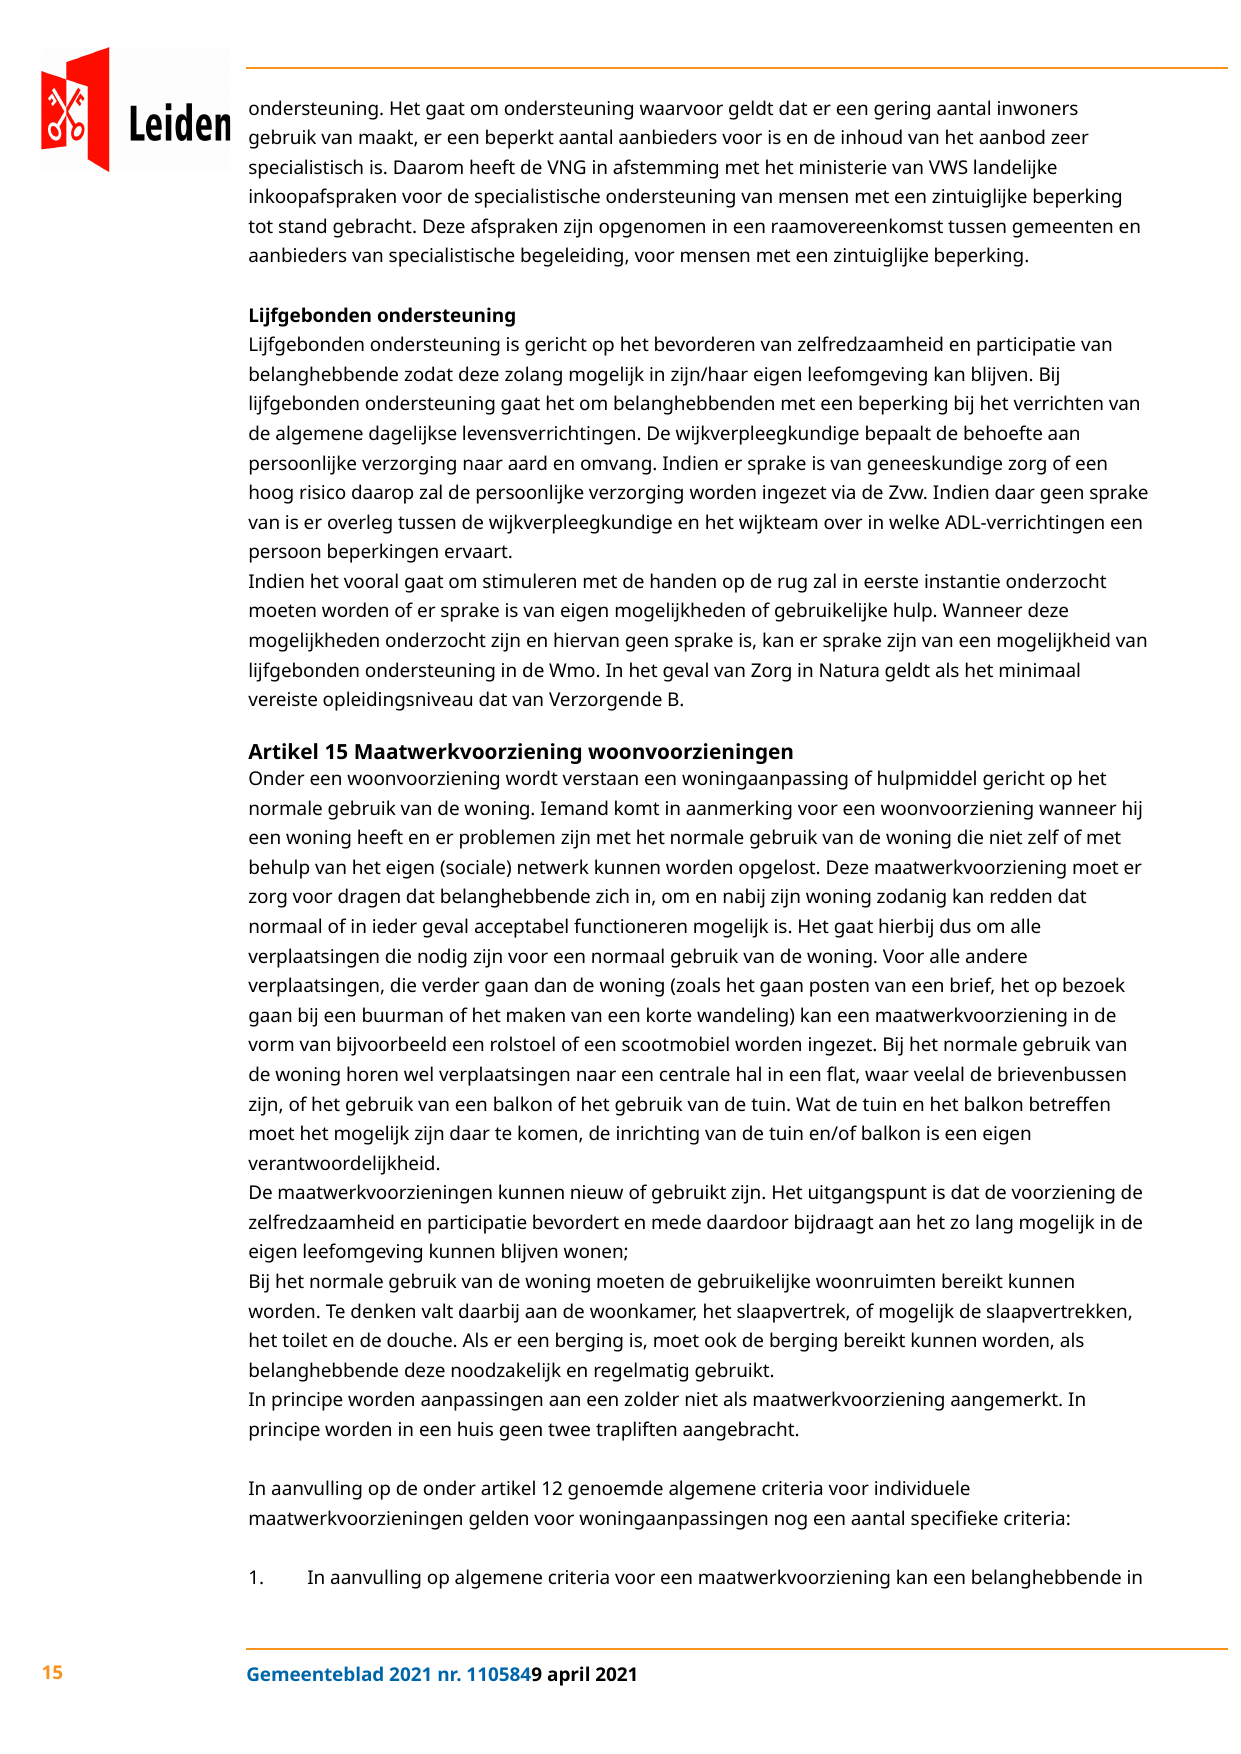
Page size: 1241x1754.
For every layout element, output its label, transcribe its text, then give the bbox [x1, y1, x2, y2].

text Onder een woonvoorziening wordt verstaan een woningaanpassing of hulpmiddel gericht op het normale gebruik van de woning. Iemand komt in aanmerking voor een woonvoorziening wanneer hij een woning heeft en er problemen zijn met het normale gebruik van de woning die niet zelf of met behulp van het eigen (sociale) netwerk kunnen worden opgelost. Deze maatwerkvoorziening moet er zorg voor dragen dat belanghebbende zich in, om en nabij zijn woning zodanig kan redden dat normaal of in ieder geval acceptabel functioneren mogelijk is. Het gaat hierbij dus om alle verplaatsingen die nodig zijn voor een normaal gebruik van de woning. Voor alle andere verplaatsingen, die verder gaan dan de woning (zoals het gaan posten van een brief, het op bezoek gaan bij een buurman of het maken van een korte wandeling) kan een maatwerkvoorziening in de vorm van bijvoorbeeld een rolstoel of een scootmobiel worden ingezet. Bij het normale gebruik van de woning horen wel verplaatsingen naar een centrale hal in een flat, waar veelal de brievenbussen zijn, of het gebruik van een balkon of het gebruik van de tuin. Wat de tuin en het balkon betreffen moet het mogelijk zijn daar te komen, de inrichting van de tuin en/of balkon is een eigen verantwoordelijkheid. [248, 765, 1152, 1176]
text In principe worden aanpassingen aan een zolder niet als maatwerkvoorziening aangemerkt. In principe worden in een huis geen twee trapliften aangebracht. [248, 1387, 1152, 1442]
text In aanvulling op de onder artikel 12 genoemde algemene criteria voor individuele maatwerkvoorzieningen gelden voor woningaanpassingen nog een aantal specifieke criteria: [248, 1475, 1152, 1531]
text ondersteuning. Het gaat om ondersteuning waarvoor geldt dat er een gering aantal inwoners gebruik van maakt, er een beperkt aantal aanbieders voor is en de inhoud van het aanbod zeer specialistisch is. Daarom heeft de VNG in afstemming met het ministerie van VWS landelijke inkoopafspraken voor de specialistische ondersteuning van mensen met een zintuiglijke beperking tot stand gebracht. Deze afspraken zijn opgenomen in een raamovereenkomst tussen gemeenten en aanbieders van specialistische begeleiding, voor mensen met een zintuiglijke beperking. [248, 95, 1152, 268]
list In aanvulling op algemene criteria voor een maatwerkvoorziening kan een belanghebbende in [248, 1564, 1152, 1590]
picture [41, 47, 231, 172]
text Lijfgebonden ondersteuning [248, 302, 1152, 328]
text Bij het normale gebruik van de woning moeten de gebruikelijke woonruimten bereikt kunnen worden. Te denken valt daarbij aan de woonkamer, het slaapvertrek, of mogelijk de slaapvertrekken, het toilet en de douche. Als er een berging is, moet ook de berging bereikt kunnen worden, als belanghebbende deze noodzakelijk en regelmatig gebruikt. [248, 1268, 1152, 1383]
text Lijfgebonden ondersteuning is gericht op het bevorderen van zelfredzaamheid en participatie van belanghebbende zodat deze zolang mogelijk in zijn/haar eigen leefomgeving kan blijven. Bij lijfgebonden ondersteuning gaat het om belanghebbenden met een beperking bij het verrichten van de algemene dagelijkse levensverrichtingen. De wijkverpleegkundige bepaalt de behoefte aan persoonlijke verzorging naar aard en omvang. Indien er sprake is van geneeskundige zorg of een hoog risico daarop zal de persoonlijke verzorging worden ingezet via de Zvw. Indien daar geen sprake van is er overleg tussen de wijkverpleegkundige en het wijkteam over in welke ADL-verrichtingen een persoon beperkingen ervaart. [248, 331, 1152, 564]
text Indien het vooral gaat om stimuleren met de handen op de rug zal in eerste instantie onderzocht moeten worden of er sprake is van eigen mogelijkheden of gebruikelijke hulp. Wanneer deze mogelijkheden onderzocht zijn en hiervan geen sprake is, kan er sprake zijn van een mogelijkheid van lijfgebonden ondersteuning in de Wmo. In het geval van Zorg in Natura geldt als het minimaal vereiste opleidingsniveau dat van Verzorgende B. [248, 568, 1152, 712]
text De maatwerkvoorzieningen kunnen nieuw of gebruikt zijn. Het uitgangspunt is dat de voorziening de zelfredzaamheid en participatie bevordert en mede daardoor bijdraagt aan het zo lang mogelijk in de eigen leefomgeving kunnen blijven wonen; [248, 1179, 1152, 1264]
text Artikel 15 Maatwerkvoorziening woonvoorzieningen [248, 737, 1152, 765]
